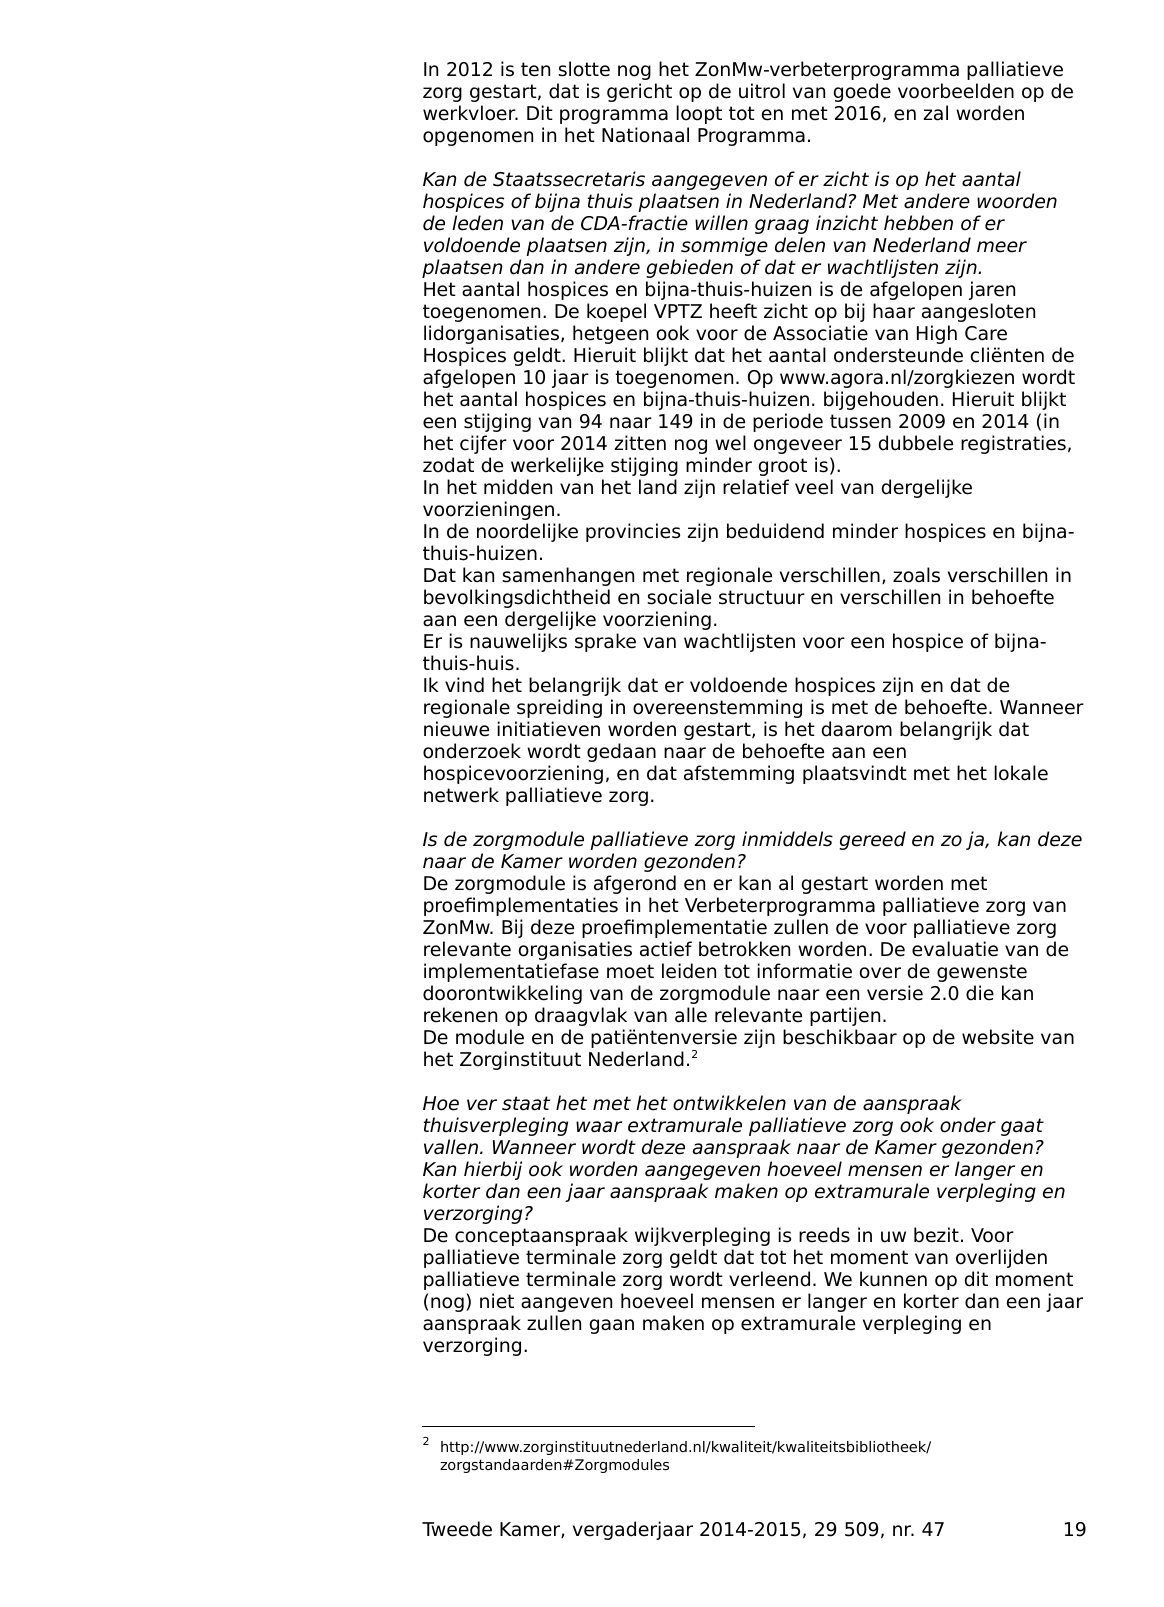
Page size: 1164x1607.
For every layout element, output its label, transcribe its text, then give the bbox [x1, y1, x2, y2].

text Ik vind het belangrijk dat er voldoende hospices zijn en dat de regionale spreiding in overeenstemming is met de behoefte. Wanneer nieuwe initiatieven worden gestart, is het daarom belangrijk dat onderzoek wordt gedaan naar de behoefte aan een hospicevoorziening, en dat afstemming plaatsvindt met het lokale netwerk palliatieve zorg. [422, 675, 1087, 807]
text De module en de patiëntenversie zijn beschikbaar op de website van het Zorginstituut Nederland. [422, 1027, 1087, 1071]
text De conceptaanspraak wijkverpleging is reeds in uw bezit. Voor palliatieve terminale zorg geldt dat tot het moment van overlijden palliatieve terminale zorg wordt verleend. We kunnen op dit moment (nog) niet aangeven hoeveel mensen er langer en korter dan een jaar aanspraak zullen gaan maken op extramurale verpleging en verzorging. [422, 1224, 1087, 1356]
text De zorgmodule is afgerond en er kan al gestart worden met proefimplementaties in het Verbeterprogramma palliatieve zorg van ZonMw. Bij deze proefimplementatie zullen de voor palliatieve zorg relevante organisaties actief betrokken worden. De evaluatie van de implementatiefase moet leiden tot informatie over de gewenste doorontwikkeling van de zorgmodule naar een versie 2.0 die kan rekenen op draagvlak van alle relevante partijen. [422, 873, 1087, 1027]
text Hoe ver staat het met het ontwikkelen van de aanspraak thuisverpleging waar extramurale palliatieve zorg ook onder gaat vallen. Wanneer wordt deze aanspraak naar de Kamer gezonden? Kan hierbij ook worden aangegeven hoeveel mensen er langer en korter dan een jaar aanspraak maken op extramurale verpleging en verzorging? [422, 1093, 1087, 1224]
text In 2012 is ten slotte nog het ZonMw-verbeterprogramma palliatieve zorg gestart, dat is gericht op de uitrol van goede voorbeelden op de werkvloer. Dit programma loopt tot en met 2016, en zal worden opgenomen in het Nationaal Programma. [422, 59, 1087, 147]
text Is de zorgmodule palliatieve zorg inmiddels gereed en zo ja, kan deze naar de Kamer worden gezonden? [422, 829, 1087, 873]
text In het midden van het land zijn relatief veel van dergelijke voorzieningen. [422, 477, 1087, 521]
text Het aantal hospices en bijna-thuis-huizen is de afgelopen jaren toegenomen. De koepel VPTZ heeft zicht op bij haar aangesloten lidorganisaties, hetgeen ook voor de Associatie van High Care Hospices geldt. Hieruit blijkt dat het aantal ondersteunde cliënten de afgelopen 10 jaar is toegenomen. Op www.agora.nl/zorgkiezen wordt het aantal hospices en bijna-thuis-huizen. bijgehouden. Hieruit blijkt een stijging van 94 naar 149 in de periode tussen 2009 en 2014 (in het cijfer voor 2014 zitten nog wel ongeveer 15 dubbele registraties, zodat de werkelijke stijging minder groot is). [422, 279, 1087, 477]
text Dat kan samenhangen met regionale verschillen, zoals verschillen in bevolkingsdichtheid en sociale structuur en verschillen in behoefte aan een dergelijke voorziening. [422, 565, 1087, 631]
text In de noordelijke provincies zijn beduidend minder hospices en bijna-thuis-huizen. [422, 521, 1087, 565]
text Er is nauwelijks sprake van wachtlijsten voor een hospice of bijna-thuis-huis. [422, 631, 1087, 675]
text http://www.zorginstituutnederland.nl/kwaliteit/kwaliteitsbibliotheek/zorgstandaarden#Zorgmodules [422, 1435, 1087, 1474]
text Kan de Staatssecretaris aangegeven of er zicht is op het aantal hospices of bijna thuis plaatsen in Nederland? Met andere woorden de leden van de CDA-fractie willen graag inzicht hebben of er voldoende plaatsen zijn, in sommige delen van Nederland meer plaatsen dan in andere gebieden of dat er wachtlijsten zijn. [422, 169, 1087, 279]
